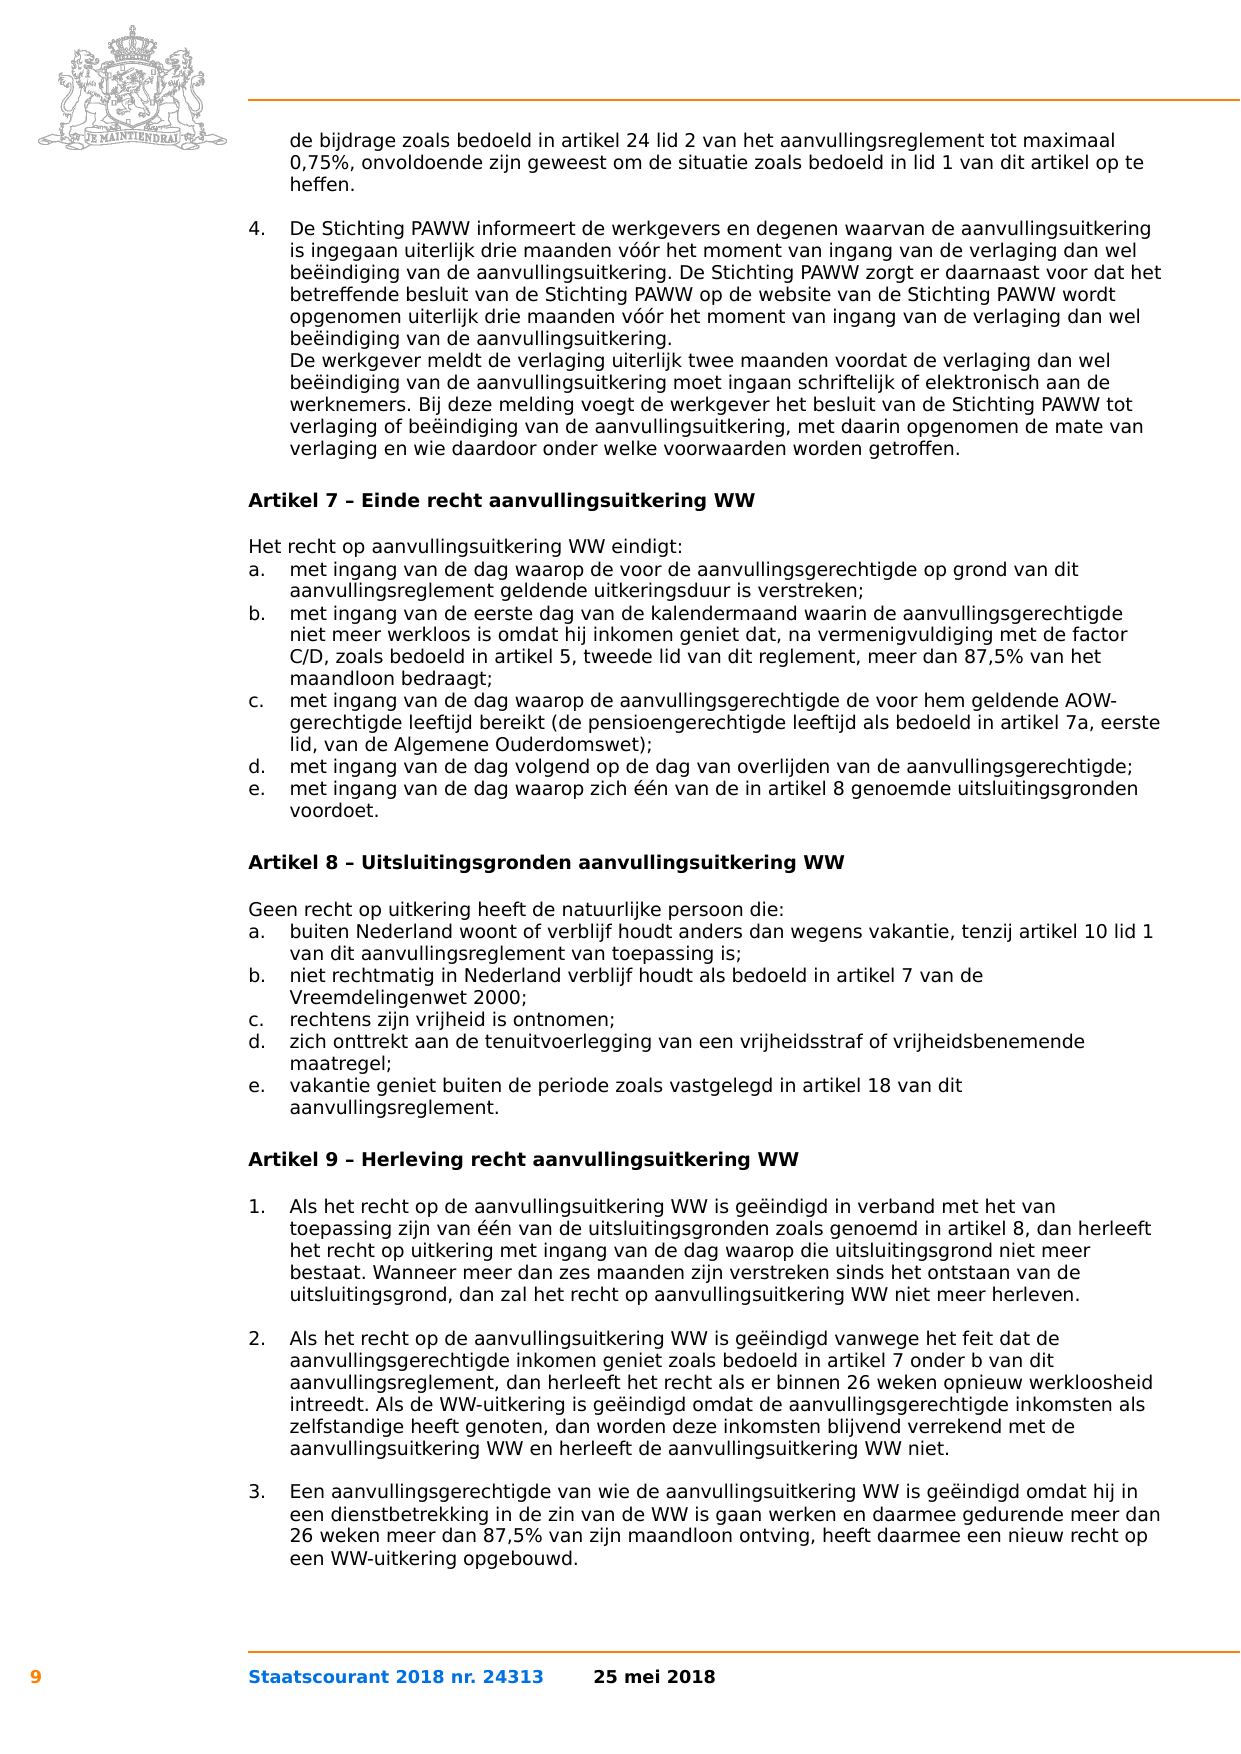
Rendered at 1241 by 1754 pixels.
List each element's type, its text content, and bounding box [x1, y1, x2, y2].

text De werkgever meldt de verlaging uiterlijk twee maanden voordat de verlaging dan wel beëindiging van de aanvullingsuitkering moet ingaan schriftelijk of elektronisch aan de werknemers. Bij deze melding voegt de werkgever het besluit van de Stichting PAWW tot verlaging of beëindiging van de aanvullingsuitkering, met daarin opgenomen de mate van verlaging en wie daardoor onder welke voorwaarden worden getroffen. [289, 349, 1163, 459]
text c. met ingang van de dag waarop de aanvullingsgerechtigde de voor hem geldende AOW-gerechtigde leeftijd bereikt (de pensioengerechtigde leeftijd als bedoeld in artikel 7a, eerste lid, van de Algemene Ouderdomswet); [248, 690, 1163, 756]
text 3. Een aanvullingsgerechtigde van wie de aanvullingsuitkering WW is geëindigd omdat hij in een dienstbetrekking in de zin van de WW is gaan werken en daarmee gedurende meer dan 26 weken meer dan 87,5% van zijn maandloon ontving, heeft daarmee een nieuw recht op een WW-uitkering opgebouwd. [248, 1481, 1163, 1569]
text a. buiten Nederland woont of verblijf houdt anders dan wegens vakantie, tenzij artikel 10 lid 1 van dit aanvullingsreglement van toepassing is; [248, 921, 1163, 965]
text 4. De Stichting PAWW informeert de werkgevers en degenen waarvan de aanvullingsuitkering is ingegaan uiterlijk drie maanden vóór het moment van ingang van de verlaging dan wel beëindiging van de aanvullingsuitkering. De Stichting PAWW zorgt er daarnaast voor dat het betreffende besluit van de Stichting PAWW op de website van de Stichting PAWW wordt opgenomen uiterlijk drie maanden vóór het moment van ingang van de verlaging dan wel beëindiging van de aanvullingsuitkering. [248, 218, 1163, 349]
text b. met ingang van de eerste dag van de kalendermaand waarin de aanvullingsgerechtigde niet meer werkloos is omdat hij inkomen geniet dat, na vermenigvuldiging met de factor C/D, zoals bedoeld in artikel 5, tweede lid van dit reglement, meer dan 87,5% van het maandloon bedraagt; [248, 602, 1163, 690]
text e. vakantie geniet buiten de periode zoals vastgelegd in artikel 18 van dit aanvullingsreglement. [248, 1075, 1163, 1119]
text e. met ingang van de dag waarop zich één van de in artikel 8 genoemde uitsluitingsgronden voordoet. [248, 778, 1163, 822]
text de bijdrage zoals bedoeld in artikel 24 lid 2 van het aanvullingsreglement tot maximaal 0,75%, onvoldoende zijn geweest om de situatie zoals bedoeld in lid 1 van dit artikel op te heffen. [248, 130, 1163, 196]
text 1. Als het recht op de aanvullingsuitkering WW is geëindigd in verband met het van toepassing zijn van één van de uitsluitingsgronden zoals genoemd in artikel 8, dan herleeft het recht op uitkering met ingang van de dag waarop die uitsluitingsgrond niet meer bestaat. Wanneer meer dan zes maanden zijn verstreken sinds het ontstaan van de uitsluitingsgrond, dan zal het recht op aanvullingsuitkering WW niet meer herleven. [248, 1196, 1163, 1306]
text Het recht op aanvullingsuitkering WW eindigt: [248, 536, 1163, 558]
text c. rechtens zijn vrijheid is ontnomen; [248, 1009, 1163, 1031]
subtitle Artikel 8 – Uitsluitingsgronden aanvullingsuitkering WW [248, 852, 1163, 874]
subtitle Artikel 7 – Einde recht aanvullingsuitkering WW [248, 489, 1163, 511]
text d. met ingang van de dag volgend op de dag van overlijden van de aanvullingsgerechtigde; [248, 756, 1163, 778]
text 2. Als het recht op de aanvullingsuitkering WW is geëindigd vanwege het feit dat de aanvullingsgerechtigde inkomen geniet zoals bedoeld in artikel 7 onder b van dit aanvullingsreglement, dan herleeft het recht als er binnen 26 weken opnieuw werkloosheid intreedt. Als de WW-uitkering is geëindigd omdat de aanvullingsgerechtigde inkomsten als zelfstandige heeft genoten, dan worden deze inkomsten blijvend verrekend met de aanvullingsuitkering WW en herleeft de aanvullingsuitkering WW niet. [248, 1328, 1163, 1459]
text d. zich onttrekt aan de tenuitvoerlegging van een vrijheidsstraf of vrijheidsbenemende maatregel; [248, 1031, 1163, 1075]
picture [38, 25, 227, 150]
text Geen recht op uitkering heeft de natuurlijke persoon die: [248, 899, 1163, 921]
text b. niet rechtmatig in Nederland verblijf houdt als bedoeld in artikel 7 van de Vreemdelingenwet 2000; [248, 965, 1163, 1009]
subtitle Artikel 9 – Herleving recht aanvullingsuitkering WW [248, 1149, 1163, 1171]
text a. met ingang van de dag waarop de voor de aanvullingsgerechtigde op grond van dit aanvullingsreglement geldende uitkeringsduur is verstreken; [248, 558, 1163, 602]
